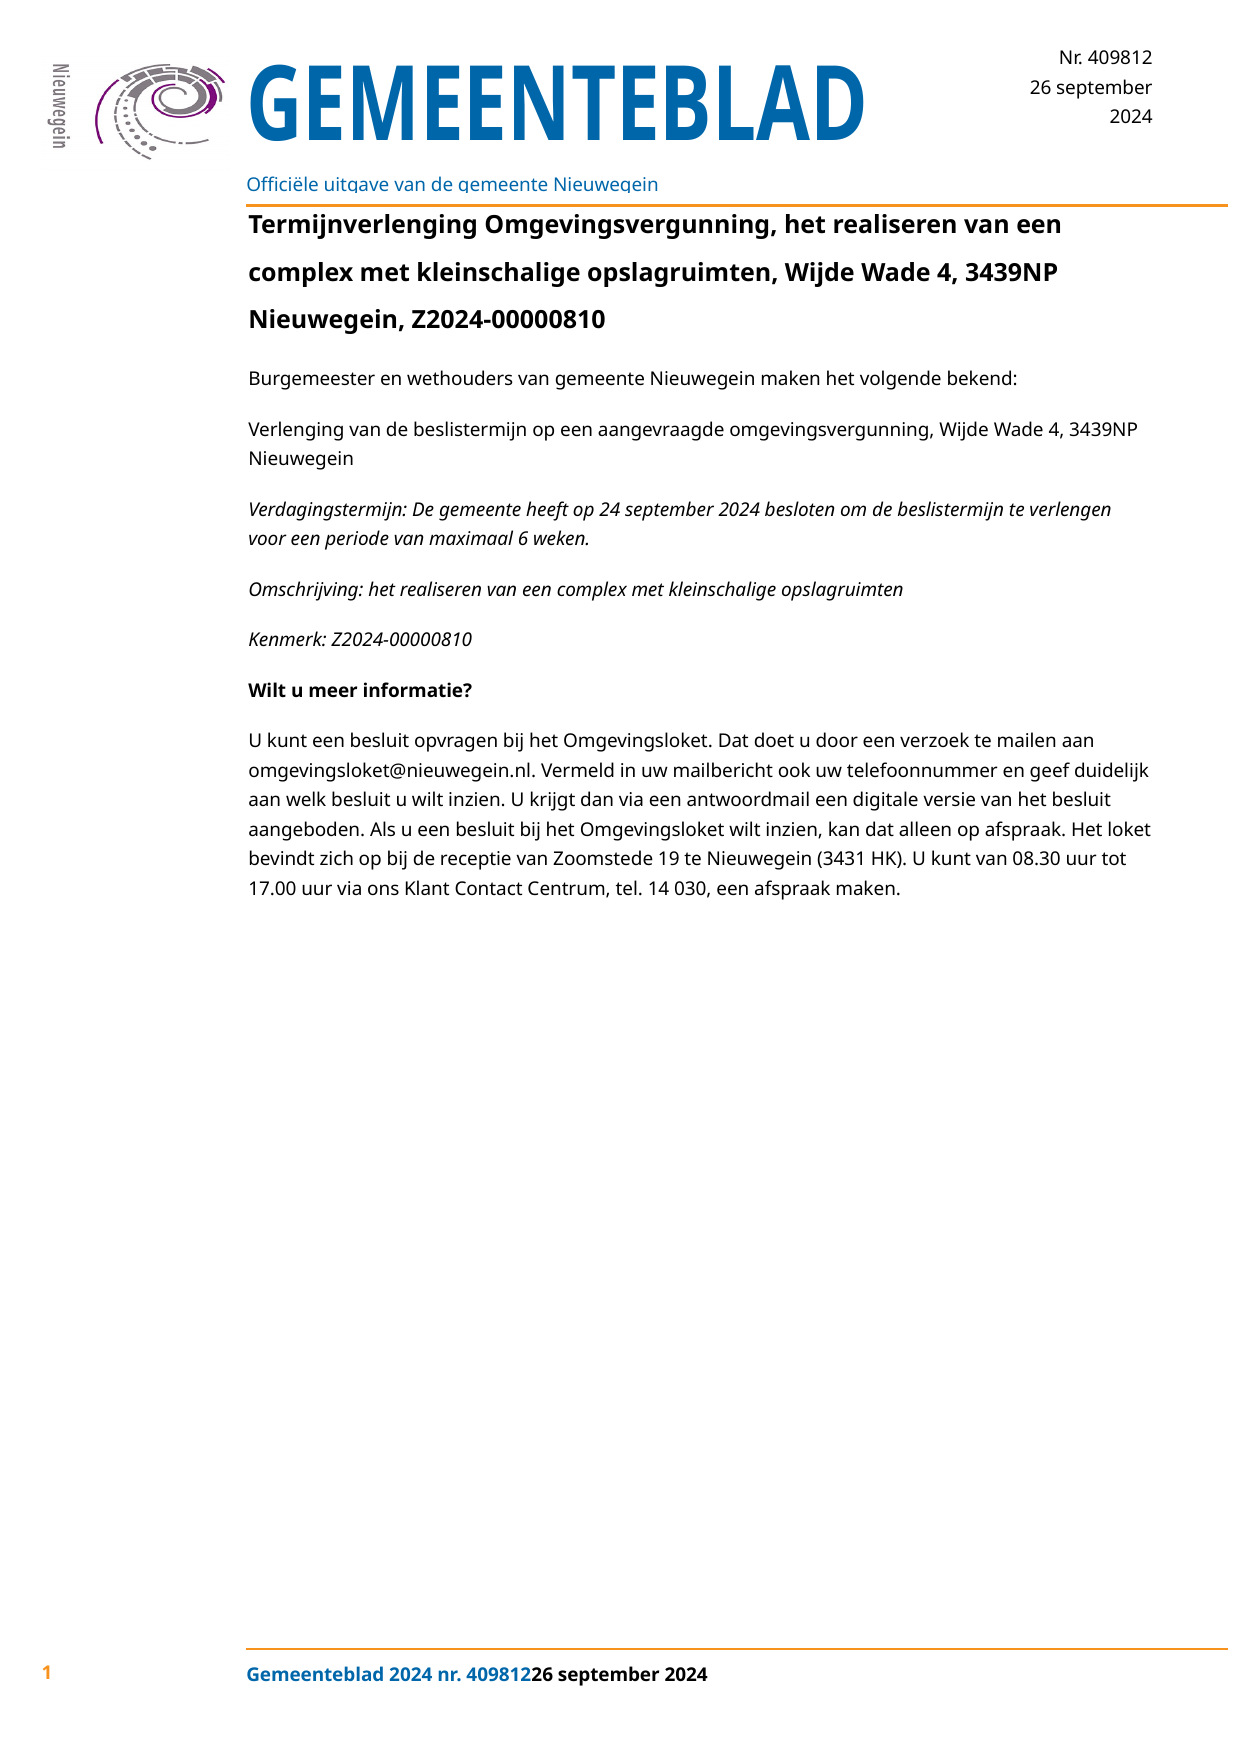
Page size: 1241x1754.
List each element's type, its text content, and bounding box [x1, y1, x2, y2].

text Termijnverlenging Omgevingsvergunning, het realiseren van een complex met kleinschalige opslagruimten, Wijde Wade 4, 3439NP Nieuwegein, Z2024-00000810 [248, 207, 1152, 336]
text Wilt u meer informatie? [248, 677, 1152, 702]
text Omschrijving: het realiseren van een complex met kleinschalige opslagruimten [248, 576, 1152, 602]
picture [41, 47, 231, 172]
text U kunt een besluit opvragen bij het Omgevingsloket. Dat doet u door een verzoek te mailen aan omgevingsloket@nieuwegein.nl. Vermeld in uw mailbericht ook uw telefoonnummer en geef duidelijk aan welk besluit u wilt inzien. U krijgt dan via een antwoordmail een digitale versie van het besluit aangeboden. Als u een besluit bij het Omgevingsloket wilt inzien, kan dat alleen op afspraak. Het loket bevindt zich op bij de receptie van Zoomstede 19 te Nieuwegein (3431 HK). U kunt van 08.30 uur tot 17.00 uur via ons Klant Contact Centrum, tel. 14 030, een afspraak maken. [248, 727, 1152, 901]
text Verdagingstermijn: De gemeente heeft op 24 september 2024 besloten om de beslistermijn te verlengen voor een periode van maximaal 6 weken. [248, 496, 1152, 551]
text Verlenging van de beslistermijn op een aangevraagde omgevingsvergunning, Wijde Wade 4, 3439NP Nieuwegein [248, 416, 1152, 471]
text Burgemeester en wethouders van gemeente Nieuwegein maken het volgende bekend: [248, 366, 1152, 391]
text Kenmerk: Z2024-00000810 [248, 626, 1152, 652]
